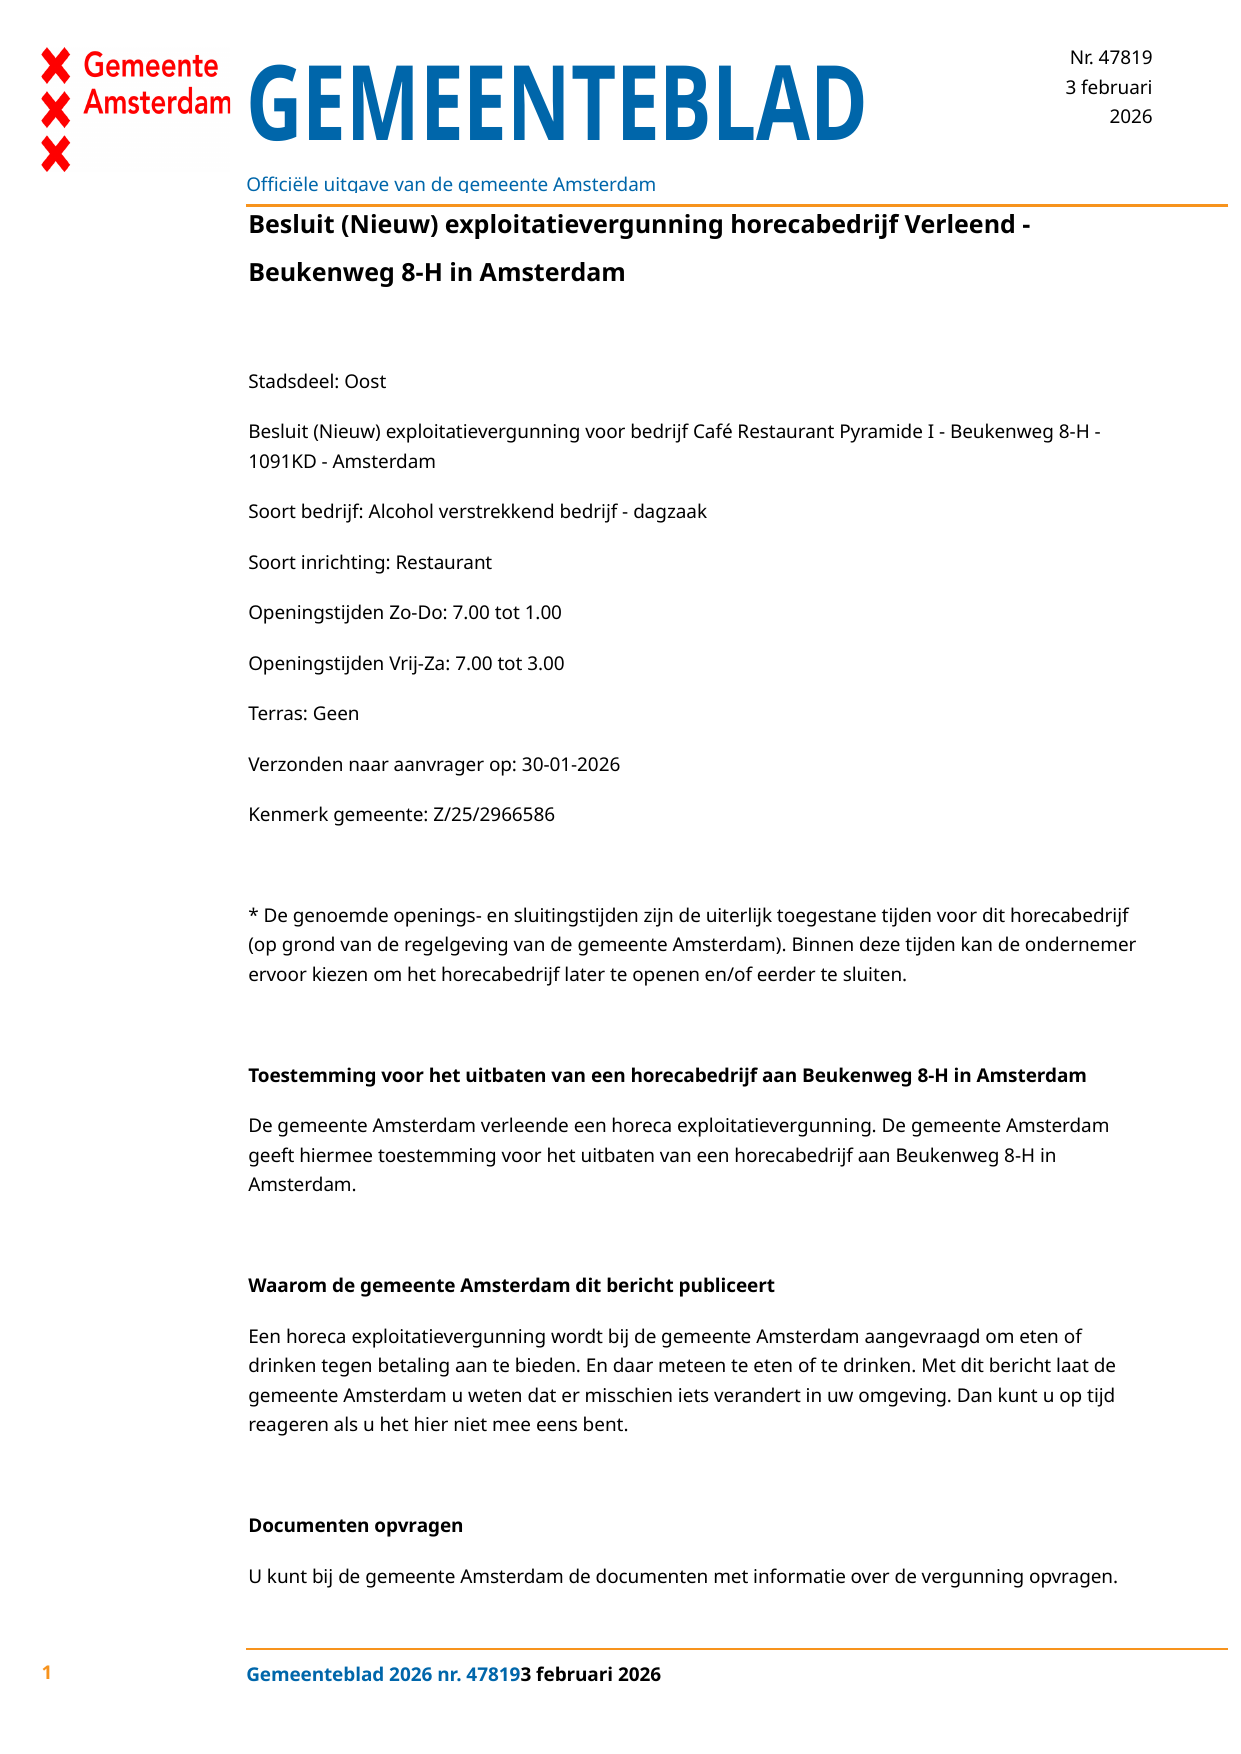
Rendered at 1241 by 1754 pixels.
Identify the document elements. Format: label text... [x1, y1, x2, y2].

text Stadsdeel: Oost [248, 368, 1152, 394]
text Een horeca exploitatievergunning wordt bij de gemeente Amsterdam aangevraagd om eten of drinken tegen betaling aan te bieden. En daar meteen te eten of te drinken. Met dit bericht laat de gemeente Amsterdam u weten dat er misschien iets verandert in uw omgeving. Dan kunt u op tijd reageren als u het hier niet mee eens bent. [248, 1323, 1152, 1437]
text Soort inrichting: Restaurant [248, 549, 1152, 575]
text Kenmerk gemeente: Z/25/2966586 [248, 801, 1152, 827]
text De gemeente Amsterdam verleende een horeca exploitatievergunning. De gemeente Amsterdam geeft hiermee toestemming voor het uitbaten van een horecabedrijf aan Beukenweg 8-H in Amsterdam. [248, 1112, 1152, 1197]
text Openingstijden Vrij-Za: 7.00 tot 3.00 [248, 650, 1152, 676]
text U kunt bij de gemeente Amsterdam de documenten met informatie over de vergunning opvragen. [248, 1563, 1152, 1589]
text Openingstijden Zo-Do: 7.00 tot 1.00 [248, 599, 1152, 625]
picture [41, 47, 231, 172]
text Terras: Geen [248, 700, 1152, 726]
text Soort bedrijf: Alcohol verstrekkend bedrijf - dagzaak [248, 499, 1152, 524]
text * De genoemde openings- en sluitingstijden zijn de uiterlijk toegestane tijden voor dit horecabedrijf (op grond van de regelgeving van de gemeente Amsterdam). Binnen deze tijden kan de ondernemer ervoor kiezen om het horecabedrijf later te openen en/of eerder te sluiten. [248, 902, 1152, 987]
text Besluit (Nieuw) exploitatievergunning voor bedrijf Café Restaurant Pyramide I - Beukenweg 8-H - 1091KD - Amsterdam [248, 419, 1152, 474]
text Verzonden naar aanvrager op: 30-01-2026 [248, 751, 1152, 777]
text Toestemming voor het uitbaten van een horecabedrijf aan Beukenweg 8-H in Amsterdam [248, 1062, 1152, 1088]
text Waarom de gemeente Amsterdam dit bericht publiceert [248, 1272, 1152, 1298]
text Besluit (Nieuw) exploitatievergunning horecabedrijf Verleend - Beukenweg 8-H in Amsterdam [248, 207, 1152, 288]
text Documenten opvragen [248, 1512, 1152, 1538]
